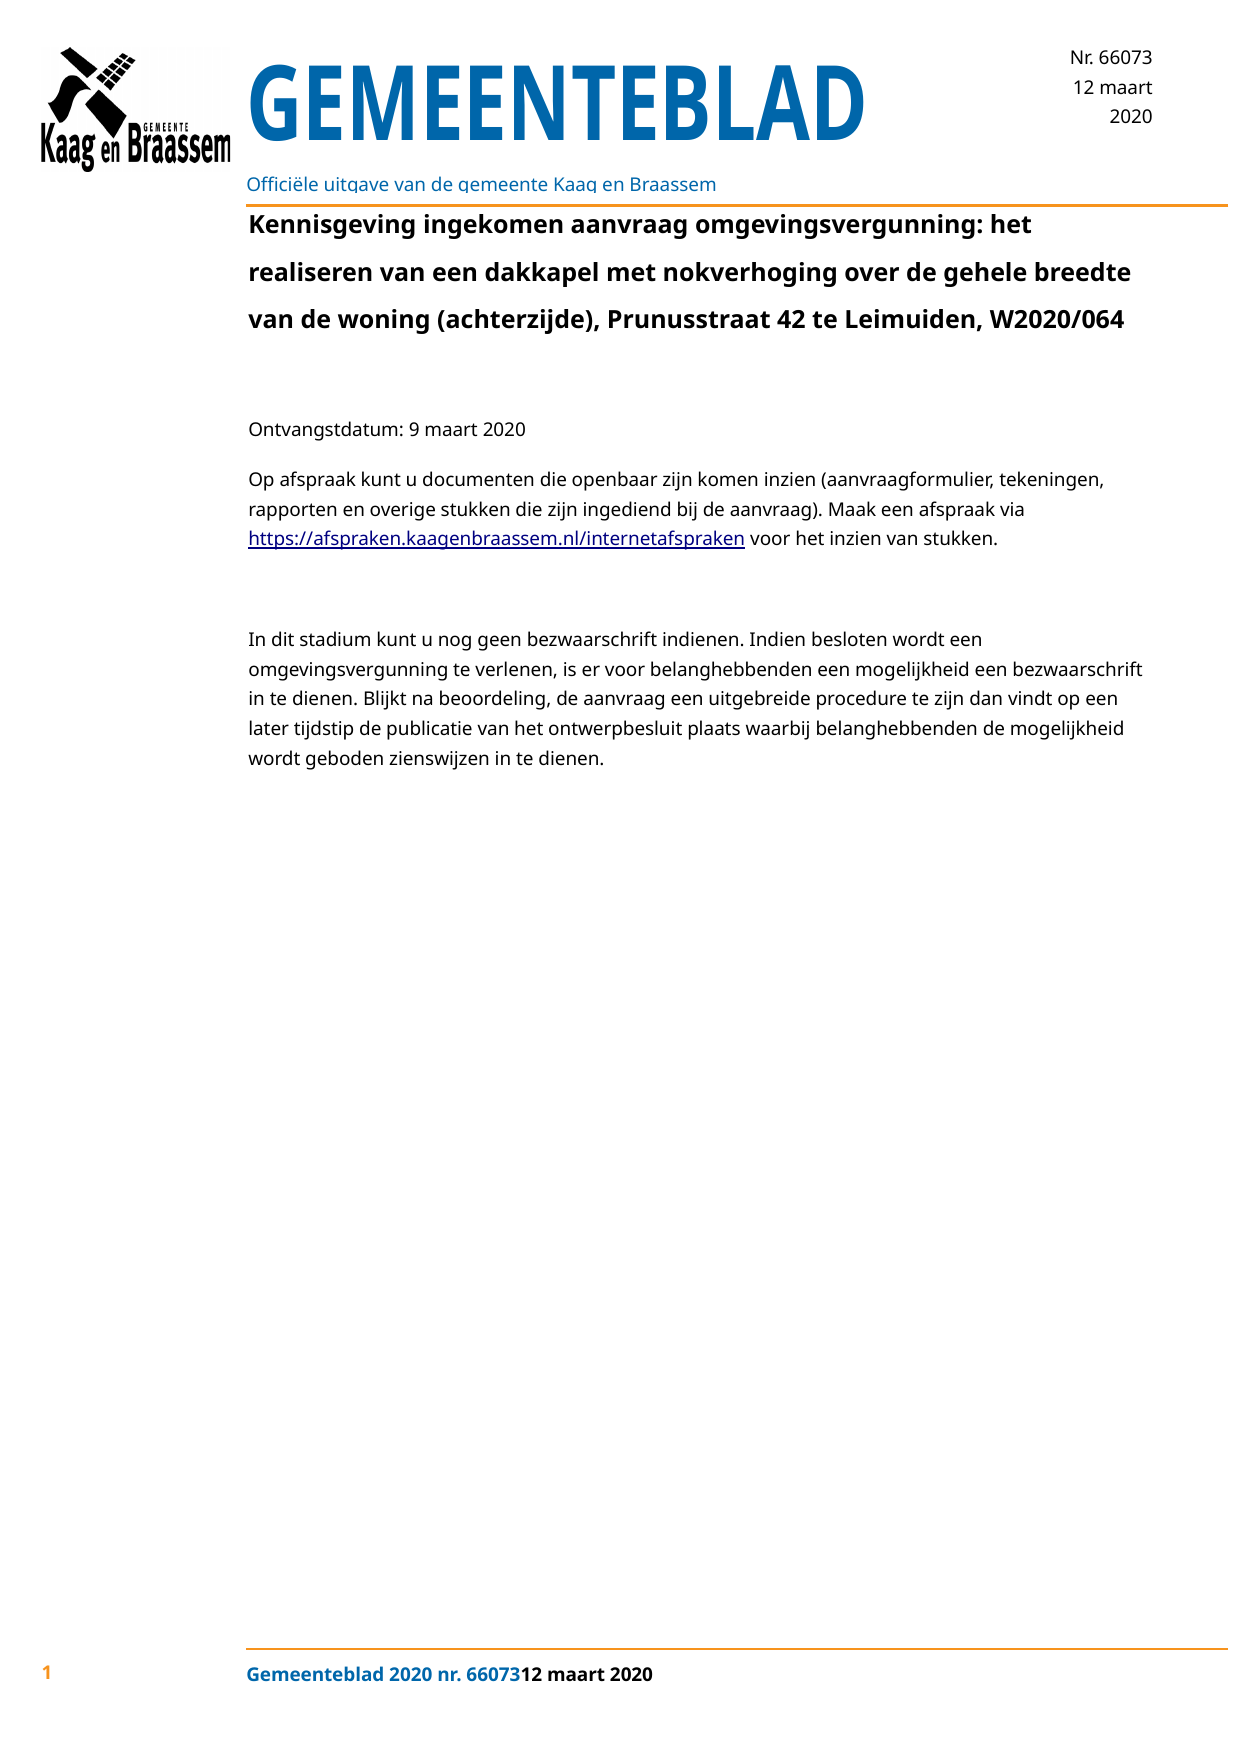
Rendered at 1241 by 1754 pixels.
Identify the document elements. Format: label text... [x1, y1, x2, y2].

text In dit stadium kunt u nog geen bezwaarschrift indienen. Indien besloten wordt een omgevingsvergunning te verlenen, is er voor belanghebbenden een mogelijkheid een bezwaarschrift in te dienen. Blijkt na beoordeling, de aanvraag een uitgebreide procedure te zijn dan vindt op een later tijdstip de publicatie van het ontwerpbesluit plaats waarbij belanghebbenden de mogelijkheid wordt geboden zienswijzen in te dienen. [248, 626, 1152, 770]
text Op afspraak kunt u documenten die openbaar zijn komen inzien (aanvraagformulier, tekeningen, rapporten en overige stukken die zijn ingediend bij de aanvraag). Maak een afspraak via https://afspraken.kaagenbraassem.nl/internetafspraken voor het inzien van stukken. [248, 466, 1152, 551]
text Ontvangstdatum: 9 maart 2020 [248, 416, 1152, 442]
text Kennisgeving ingekomen aanvraag omgevingsvergunning: het realiseren van een dakkapel met nokverhoging over de gehele breedte van de woning (achterzijde), Prunusstraat 42 te Leimuiden, W2020/064 [248, 207, 1152, 336]
picture [41, 47, 231, 172]
